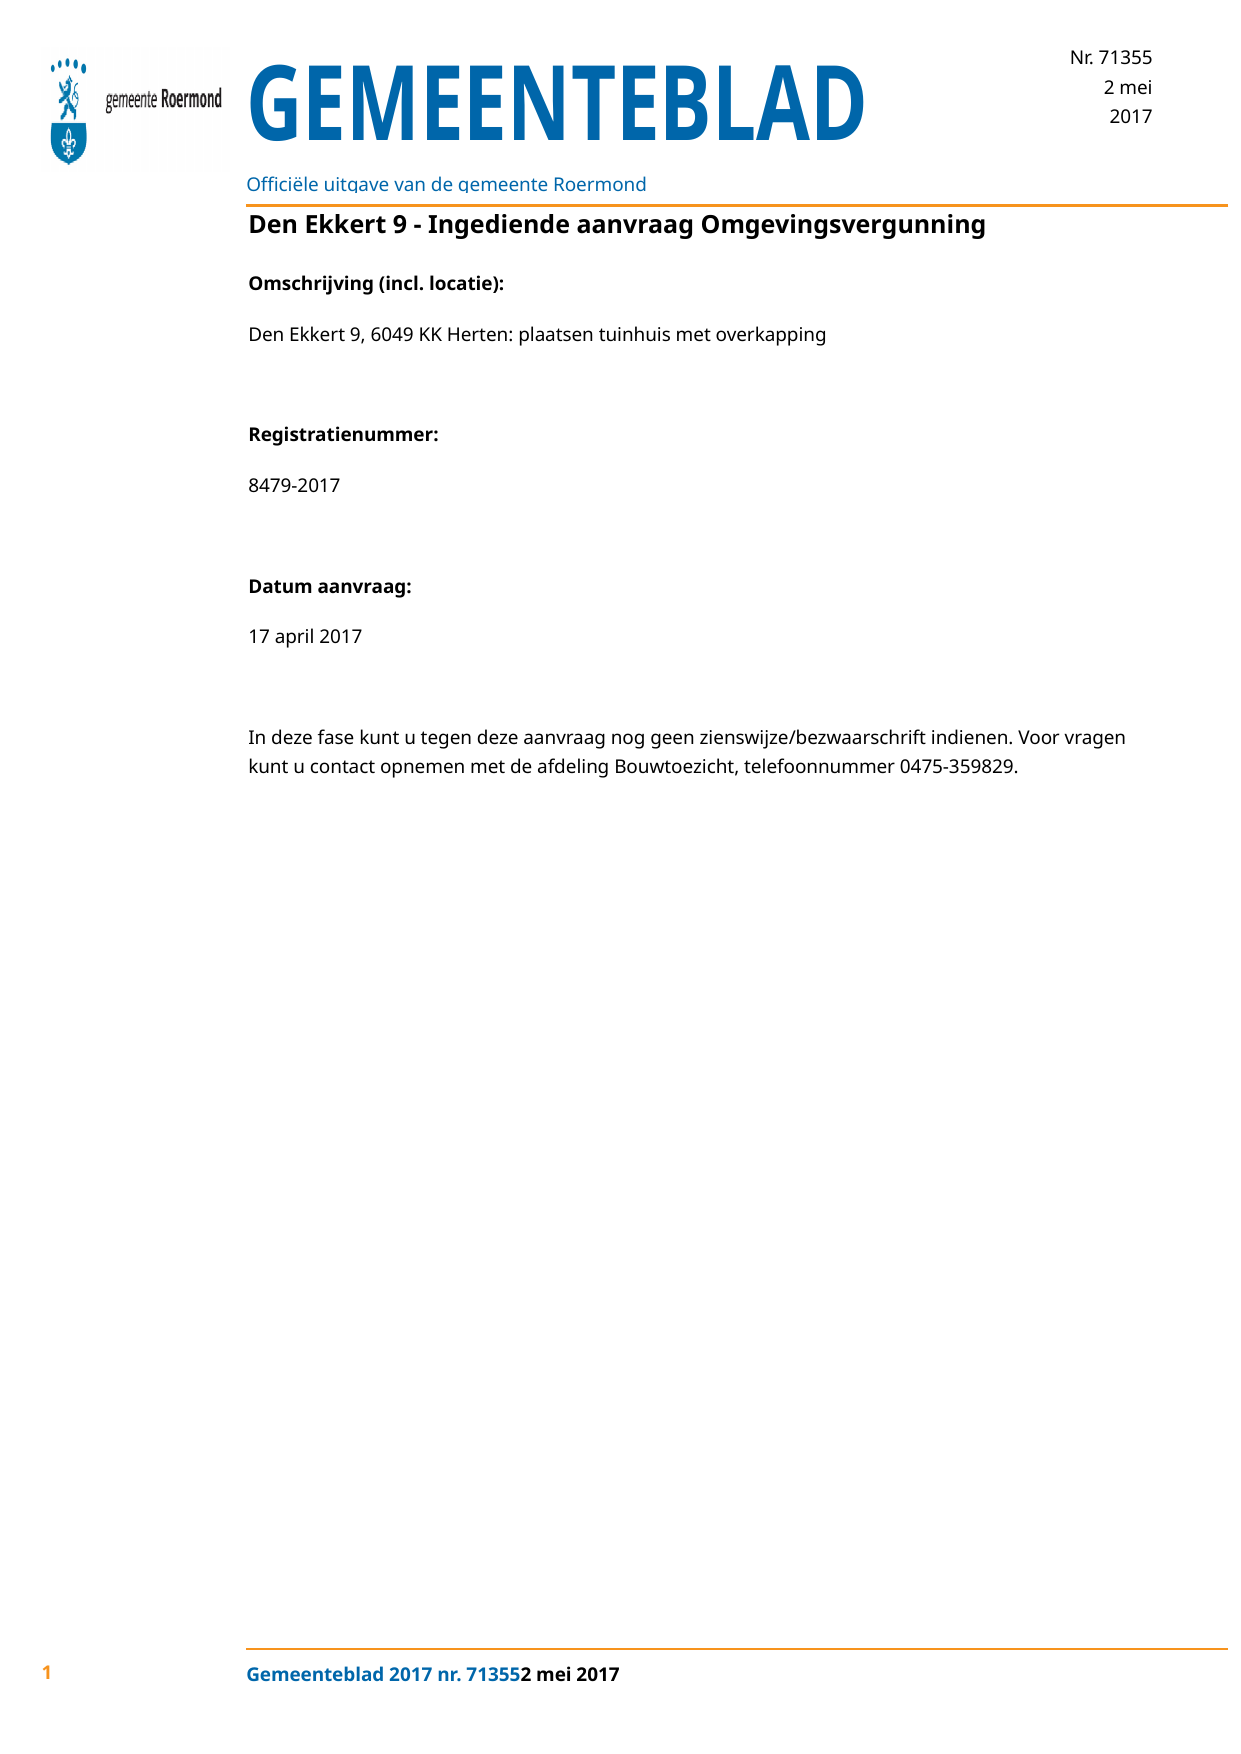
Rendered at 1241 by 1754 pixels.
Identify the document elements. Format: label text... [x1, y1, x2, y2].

text Datum aanvraag: [248, 573, 1152, 598]
text 8479-2017 [248, 472, 1152, 498]
text 17 april 2017 [248, 623, 1152, 649]
picture [41, 47, 231, 172]
text Omschrijving (incl. locatie): [248, 270, 1152, 296]
text Den Ekkert 9 - Ingediende aanvraag Omgevingsvergunning [248, 207, 1152, 241]
text Registratienummer: [248, 422, 1152, 447]
text In deze fase kunt u tegen deze aanvraag nog geen zienswijze/bezwaarschrift indienen. Voor vragen kunt u contact opnemen met de afdeling Bouwtoezicht, telefoonnummer 0475-359829. [248, 724, 1152, 779]
text Den Ekkert 9, 6049 KK Herten: plaatsen tuinhuis met overkapping [248, 321, 1152, 346]
